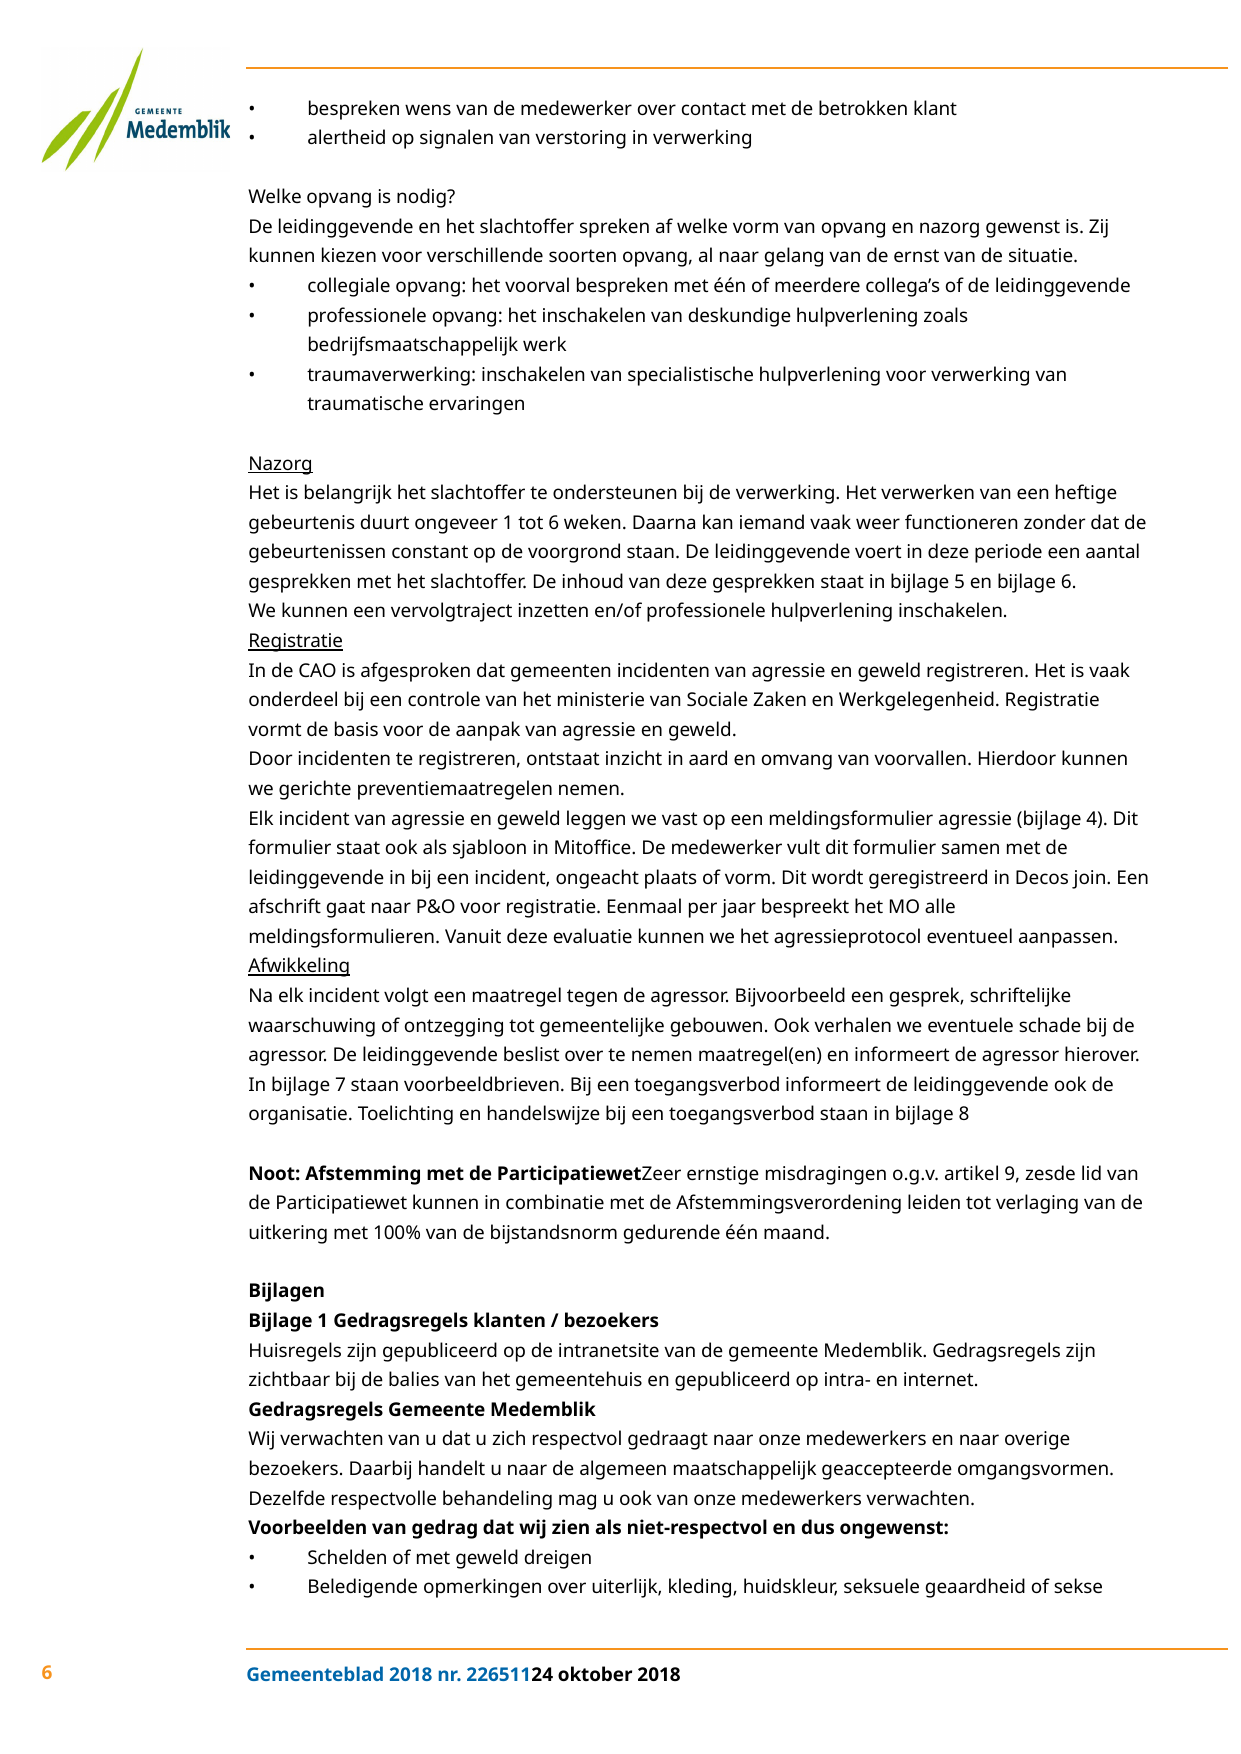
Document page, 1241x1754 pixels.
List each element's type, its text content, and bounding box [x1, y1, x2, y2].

list Schelden of met geweld dreigen [248, 1544, 1152, 1569]
text Na elk incident volgt een maatregel tegen de agressor. Bijvoorbeeld een gesprek, schriftelijke waarschuwing of ontzegging tot gemeentelijke gebouwen. Ook verhalen we eventuele schade bij de agressor. De leidinggevende beslist over te nemen maatregel(en) en informeert de agressor hierover. In bijlage 7 staan voorbeeldbrieven. Bij een toegangsverbod informeert de leidinggevende ook de organisatie. Toelichting en handelswijze bij een toegangsverbod staan in bijlage 8 [248, 982, 1152, 1126]
text In de CAO is afgesproken dat gemeenten incidenten van agressie en geweld registreren. Het is vaak onderdeel bij een controle van het ministerie van Sociale Zaken en Werkgelegenheid. Registratie vormt de basis voor de aanpak van agressie en geweld. [248, 657, 1152, 742]
table_header Noot: Afstemming met de ParticipatiewetZeer ernstige misdragingen o.g.v. artikel 9, zesde lid van de Participatiewet kunnen in combinatie met de Afstemmingsverordening leiden tot verlaging van de uitkering met 100% van de bijstandsnorm gedurende één maand. [248, 1160, 1152, 1245]
text Voorbeelden van gedrag dat wij zien als niet-respectvol en dus ongewenst: [248, 1514, 1152, 1540]
text Huisregels zijn gepubliceerd op de intranetsite van de gemeente Medemblik. Gedragsregels zijn zichtbaar bij de balies van het gemeentehuis en gepubliceerd op intra- en internet. [248, 1337, 1152, 1392]
text Door incidenten te registreren, ontstaat inzicht in aard en omvang van voorvallen. Hierdoor kunnen we gerichte preventiemaatregelen nemen. [248, 746, 1152, 801]
text Elk incident van agressie en geweld leggen we vast op een meldingsformulier agressie (bijlage 4). Dit formulier staat ook als sjabloon in Mitoffice. De medewerker vult dit formulier samen met de leidinggevende in bij een incident, ongeacht plaats of vorm. Dit wordt geregistreerd in Decos join. Een afschrift gaat naar P&O voor registratie. Eenmaal per jaar bespreekt het MO alle meldingsformulieren. Vanuit deze evaluatie kunnen we het agressieprotocol eventueel aanpassen. [248, 805, 1152, 949]
text Welke opvang is nodig? [248, 183, 1152, 209]
text Wij verwachten van u dat u zich respectvol gedraagt naar onze medewerkers en naar overige bezoekers. Daarbij handelt u naar de algemeen maatschappelijk geaccepteerde omgangsvormen. Dezelfde respectvolle behandeling mag u ook van onze medewerkers verwachten. [248, 1426, 1152, 1510]
text Nazorg [248, 450, 1152, 476]
text Bijlage 1 Gedragsregels klanten / bezoekers [248, 1307, 1152, 1333]
text Het is belangrijk het slachtoffer te ondersteunen bij de verwerking. Het verwerken van een heftige gebeurtenis duurt ongeveer 1 tot 6 weken. Daarna kan iemand vaak weer functioneren zonder dat de gebeurtenissen constant op de voorgrond staan. De leidinggevende voert in deze periode een aantal gesprekken met het slachtoffer. De inhoud van deze gesprekken staat in bijlage 5 en bijlage 6. [248, 479, 1152, 594]
text Gedragsregels Gemeente Medemblik [248, 1396, 1152, 1422]
text Bijlagen [248, 1278, 1152, 1303]
text De leidinggevende en het slachtoffer spreken af welke vorm van opvang en nazorg gewenst is. Zij kunnen kiezen voor verschillende soorten opvang, al naar gelang van de ernst van de situatie. [248, 213, 1152, 268]
list professionele opvang: het inschakelen van deskundige hulpverlening zoals bedrijfsmaatschappelijk werk [248, 302, 1152, 357]
text Afwikkeling [248, 953, 1152, 978]
list traumaverwerking: inschakelen van specialistische hulpverlening voor verwerking van traumatische ervaringen [248, 361, 1152, 416]
text We kunnen een vervolgtraject inzetten en/of professionele hulpverlening inschakelen. [248, 598, 1152, 623]
picture [41, 47, 231, 172]
list Beledigende opmerkingen over uiterlijk, kleding, huidskleur, seksuele geaardheid of sekse [248, 1573, 1152, 1599]
list bespreken wens van de medewerker over contact met de betrokken klant [248, 95, 1152, 121]
list alertheid op signalen van verstoring in verwerking [248, 124, 1152, 150]
text Registratie [248, 627, 1152, 653]
list collegiale opvang: het voorval bespreken met één of meerdere collega’s of de leidinggevende [248, 272, 1152, 298]
